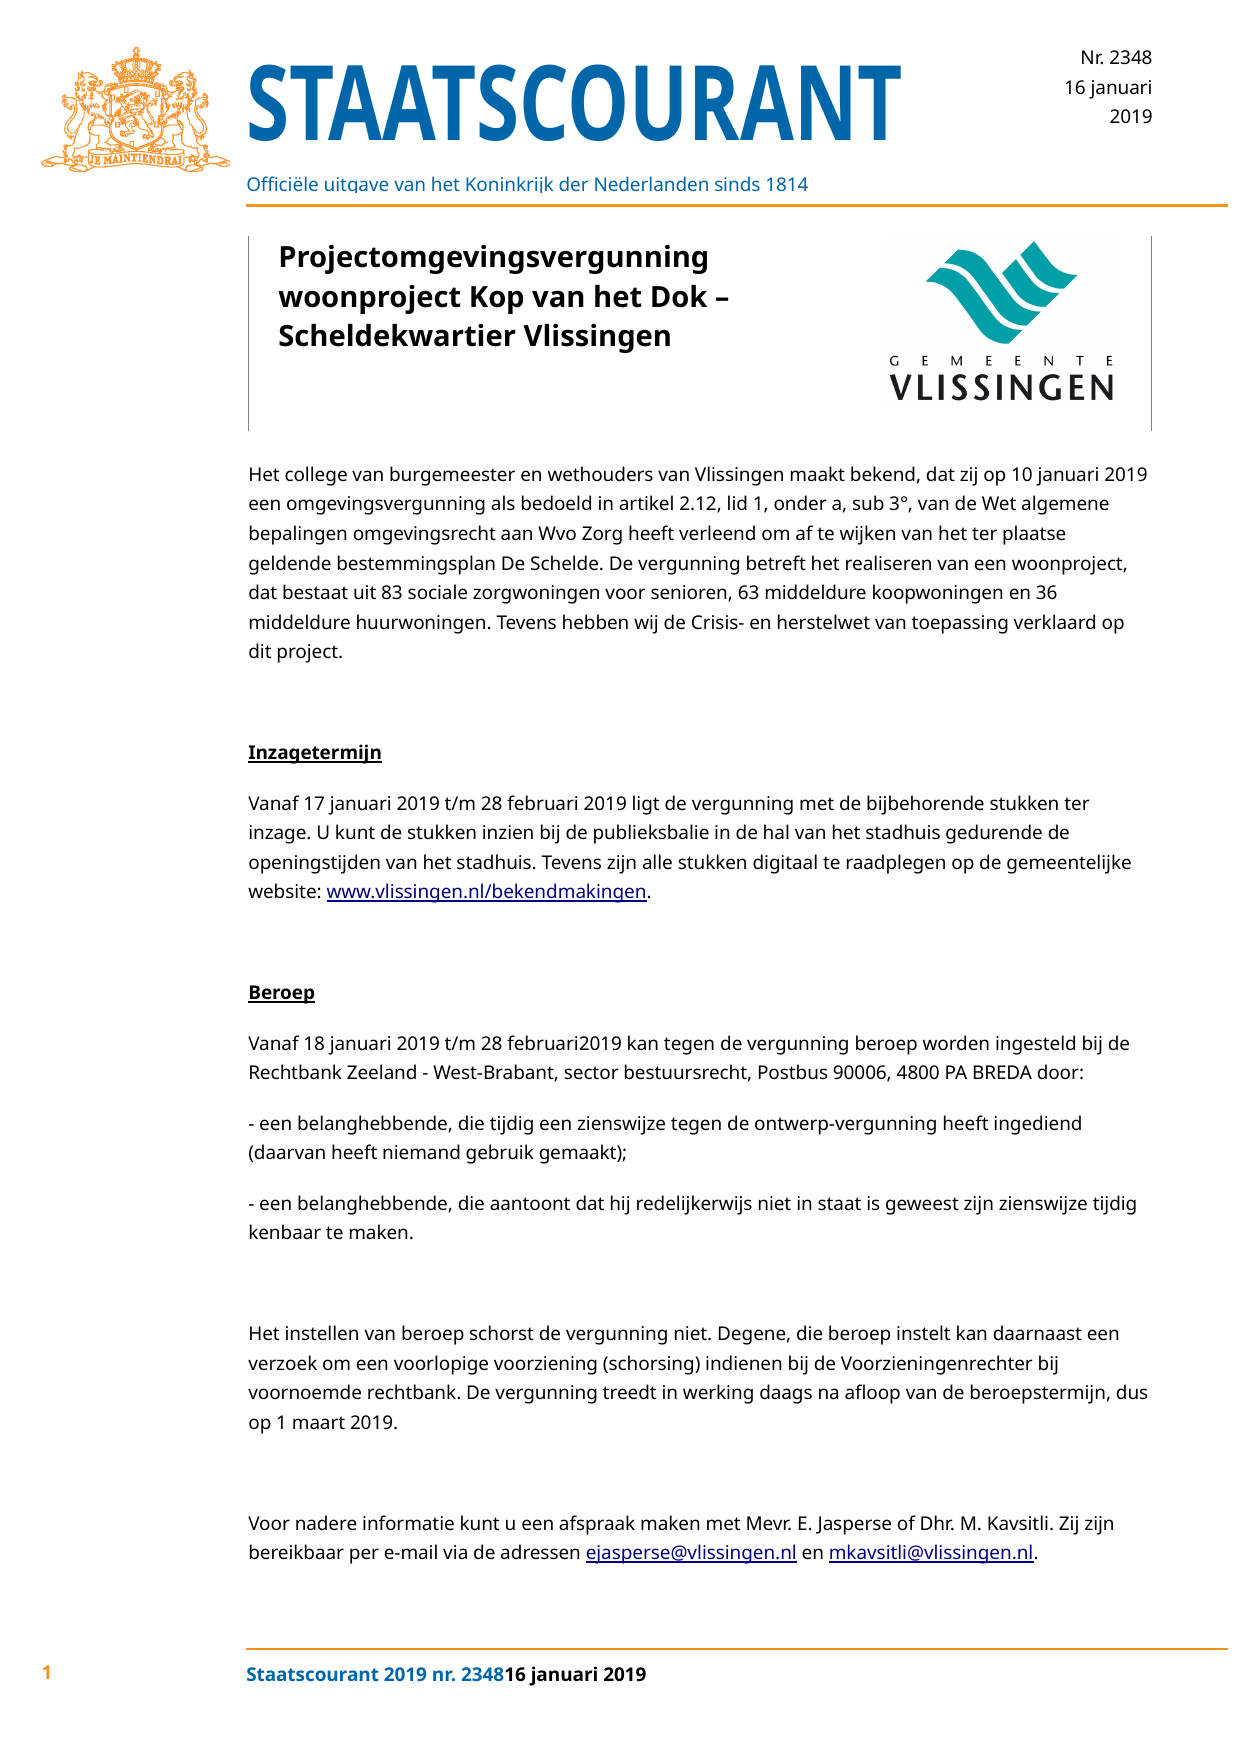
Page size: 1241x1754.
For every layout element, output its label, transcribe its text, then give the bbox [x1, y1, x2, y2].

text Het college van burgemeester en wethouders van Vlissingen maakt bekend, dat zij op 10 januari 2019 een omgevingsvergunning als bedoeld in artikel 2.12, lid 1, onder a, sub 3°, van de Wet algemene bepalingen omgevingsrecht aan Wvo Zorg heeft verleend om af te wijken van het ter plaatse geldende bestemmingsplan De Schelde. De vergunning betreft het realiseren van een woonproject, dat bestaat uit 83 sociale zorgwoningen voor senioren, 63 middeldure koopwoningen en 36 middeldure huurwoningen. Tevens hebben wij de Crisis- en herstelwet van toepassing verklaard op dit project. [248, 461, 1152, 664]
text - een belanghebbende, die aantoont dat hij redelijkerwijs niet in staat is geweest zijn zienswijze tijdig kenbaar te maken. [248, 1190, 1152, 1245]
text Het instellen van beroep schorst de vergunning niet. Degene, die beroep instelt kan daarnaast een verzoek om een voorlopige voorziening (schorsing) indienen bij de Voorzieningenrechter bij voornoemde rechtbank. De vergunning treedt in werking daags na afloop van de beroepstermijn, dus op 1 maart 2019. [248, 1320, 1152, 1434]
table_header Projectomgevingsvergunning woonproject Kop van het Dok – Scheldekwartier Vlissingen [249, 236, 850, 431]
text Voor nadere informatie kunt u een afspraak maken met Mevr. E. Jasperse of Dhr. M. Kavsitli. Zij zijn bereikbaar per e-mail via de adressen ejasperse@vlissingen.nl en mkavsitli@vlissingen.nl. [248, 1510, 1152, 1565]
picture [41, 47, 231, 172]
text Vanaf 17 januari 2019 t/m 28 februari 2019 ligt de vergunning met de bijbehorende stukken ter inzage. U kunt de stukken inzien bij de publieksbalie in de hal van het stadhuis gedurende de openingstijden van het stadhuis. Tevens zijn alle stukken digitaal te raadplegen op de gemeentelijke website: www.vlissingen.nl/bekendmakingen. [248, 790, 1152, 904]
table_header [850, 236, 1151, 431]
text Inzagetermijn [248, 739, 1152, 765]
text - een belanghebbende, die tijdig een zienswijze tegen de ontwerp-vergunning heeft ingediend (daarvan heeft niemand gebruik gemaakt); [248, 1110, 1152, 1165]
picture [882, 236, 1119, 406]
text Vanaf 18 januari 2019 t/m 28 februari2019 kan tegen de vergunning beroep worden ingesteld bij de Rechtbank Zeeland - West-Brabant, sector bestuursrecht, Postbus 90006, 4800 PA BREDA door: [248, 1030, 1152, 1085]
text Beroep [248, 979, 1152, 1005]
